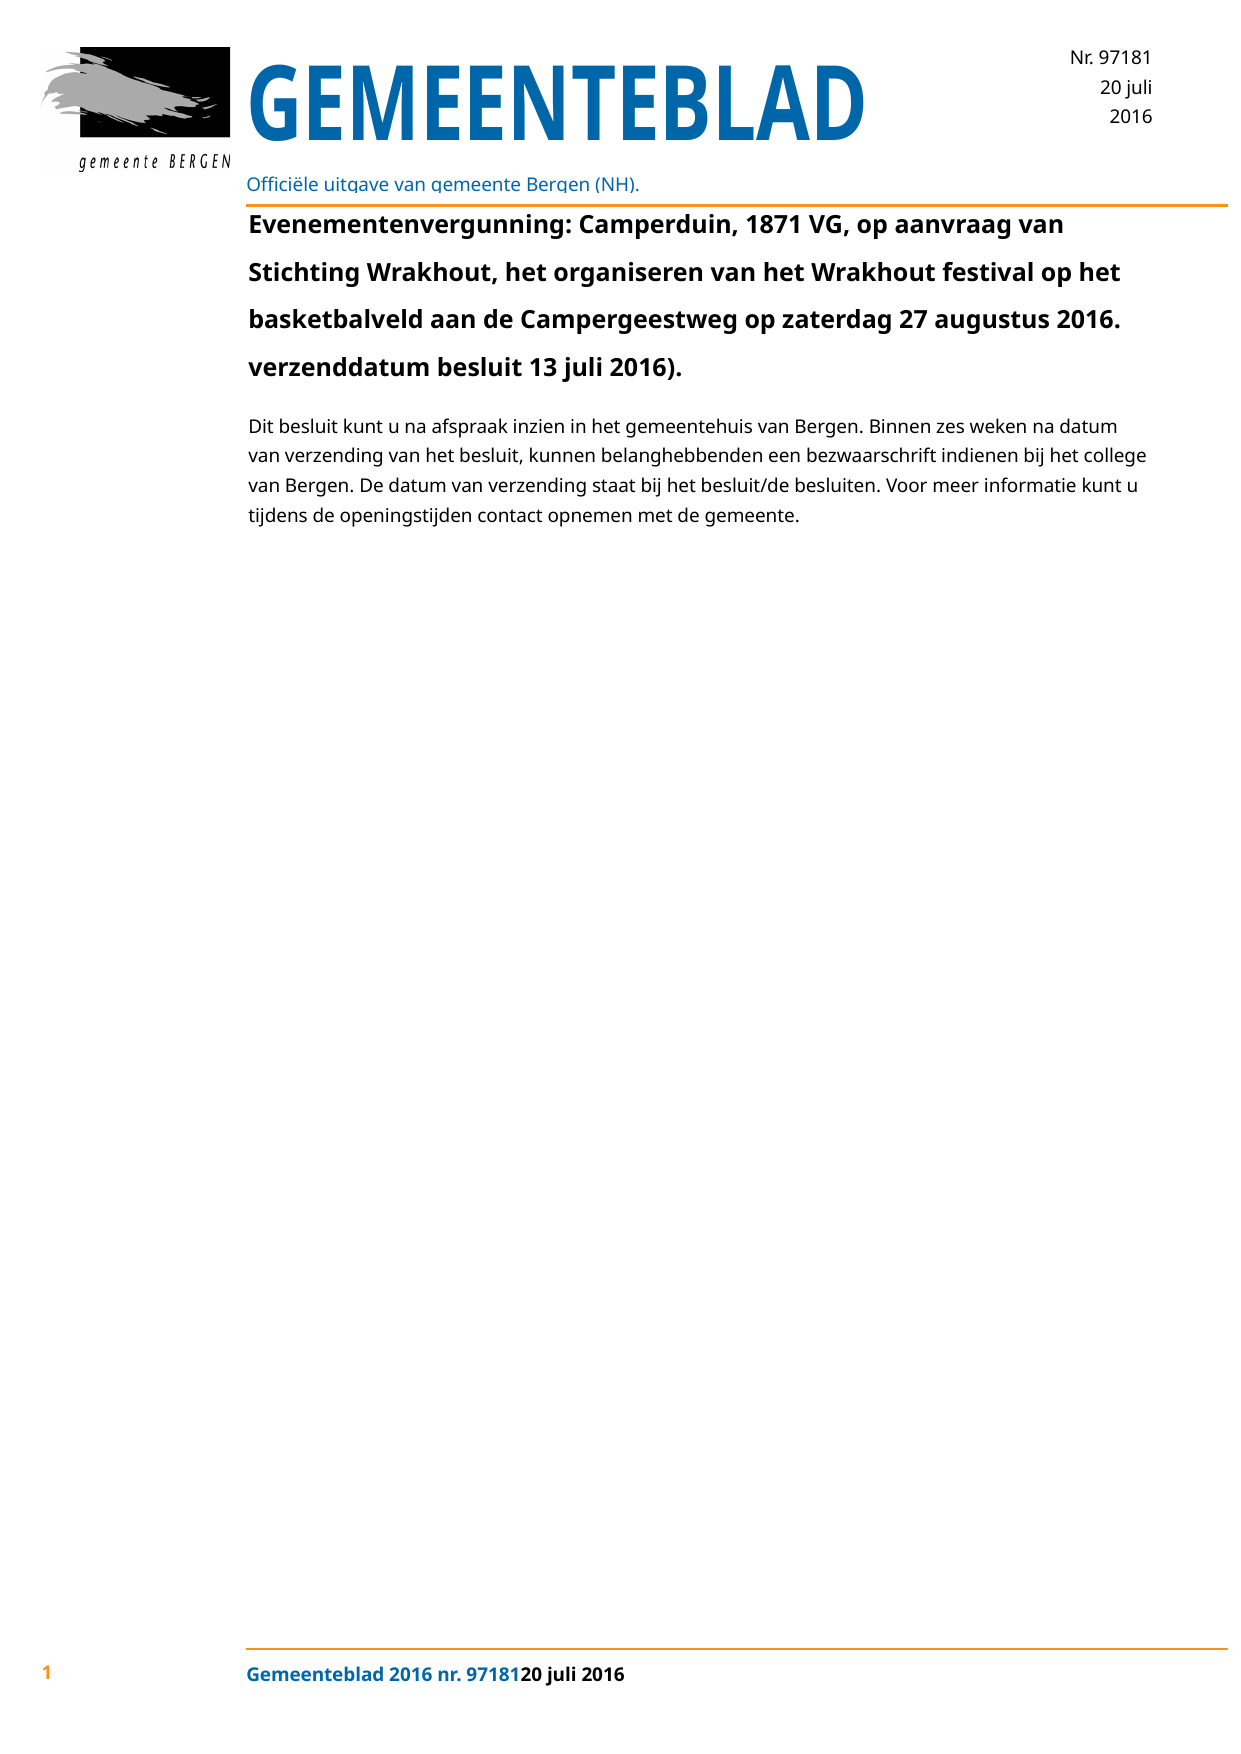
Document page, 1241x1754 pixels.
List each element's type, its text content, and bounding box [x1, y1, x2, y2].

picture [41, 47, 231, 172]
text Dit besluit kunt u na afspraak inzien in het gemeentehuis van Bergen. Binnen zes weken na datum van verzending van het besluit, kunnen belanghebbenden een bezwaarschrift indienen bij het college van Bergen. De datum van verzending staat bij het besluit/de besluiten. Voor meer informatie kunt u tijdens de openingstijden contact opnemen met de gemeente. [248, 413, 1152, 528]
text Evenementenvergunning: Camperduin, 1871 VG, op aanvraag van Stichting Wrakhout, het organiseren van het Wrakhout festival op het basketbalveld aan de Campergeestweg op zaterdag 27 augustus 2016. verzenddatum besluit 13 juli 2016). [248, 207, 1152, 384]
